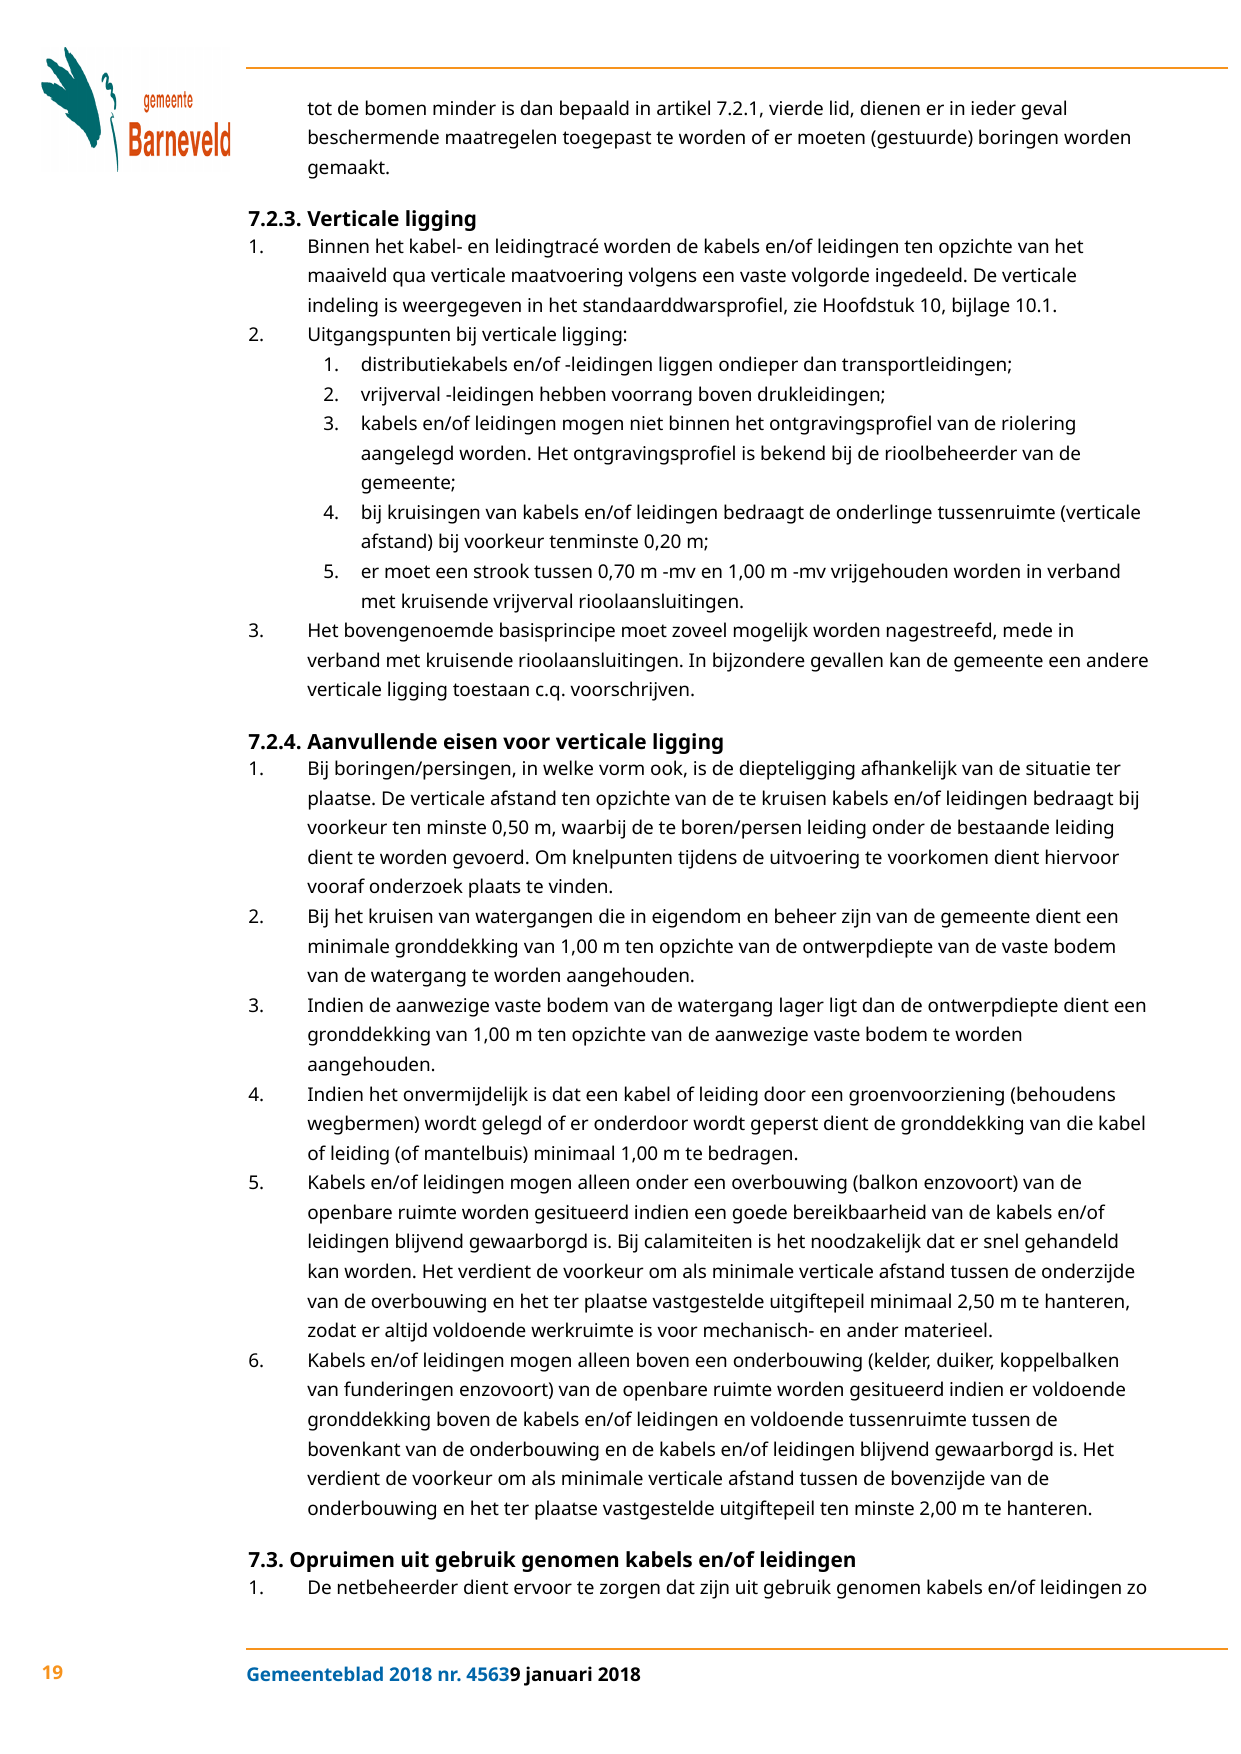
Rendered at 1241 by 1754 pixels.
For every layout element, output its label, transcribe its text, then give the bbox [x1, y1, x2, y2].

list Kabels en/of leidingen mogen alleen boven een onderbouwing (kelder, duiker, koppelbalken van funderingen enzovoort) van de openbare ruimte worden gesitueerd indien er voldoende gronddekking boven de kabels en/of leidingen en voldoende tussenruimte tussen de bovenkant van de onderbouwing en de kabels en/of leidingen blijvend gewaarborgd is. Het verdient de voorkeur om als minimale verticale afstand tussen de bovenzijde van de onderbouwing en het ter plaatse vastgestelde uitgiftepeil ten minste 2,00 m te hanteren. [248, 1347, 1152, 1521]
list kabels en/of leidingen mogen niet binnen het ontgravingsprofiel van de riolering aangelegd worden. Het ontgravingsprofiel is bekend bij de rioolbeheerder van de gemeente; [323, 410, 1152, 495]
list Het bovengenoemde basisprincipe moet zoveel mogelijk worden nagestreefd, mede in verband met kruisende rioolaansluitingen. In bijzondere gevallen kan de gemeente een andere verticale ligging toestaan c.q. voorschrijven. [248, 617, 1152, 702]
text 7.3. Opruimen uit gebruik genomen kabels en/of leidingen [248, 1545, 1152, 1574]
list Kabels en/of leidingen mogen alleen onder een overbouwing (balkon enzovoort) van de openbare ruimte worden gesitueerd indien een goede bereikbaarheid van de kabels en/of leidingen blijvend gewaarborgd is. Bij calamiteiten is het noodzakelijk dat er snel gehandeld kan worden. Het verdient de voorkeur om als minimale verticale afstand tussen de onderzijde van de overbouwing en het ter plaatse vastgestelde uitgiftepeil minimaal 2,50 m te hanteren, zodat er altijd voldoende werkruimte is voor mechanisch- en ander materieel. [248, 1169, 1152, 1343]
list Bij het kruisen van watergangen die in eigendom en beheer zijn van de gemeente dient een minimale gronddekking van 1,00 m ten opzichte van de ontwerpdiepte van de vaste bodem van de watergang te worden aangehouden. [248, 903, 1152, 988]
list vrijverval -leidingen hebben voorrang boven drukleidingen; [323, 381, 1152, 406]
list Indien de aanwezige vaste bodem van de watergang lager ligt dan de ontwerpdiepte dient een gronddekking van 1,00 m ten opzichte van de aanwezige vaste bodem te worden aangehouden. [248, 992, 1152, 1077]
list distributiekabels en/of -leidingen liggen ondieper dan transportleidingen; [323, 351, 1152, 377]
list Indien het onvermijdelijk is dat een kabel of leiding door een groenvoorziening (behoudens wegbermen) wordt gelegd of er onderdoor wordt geperst dient de gronddekking van die kabel of leiding (of mantelbuis) minimaal 1,00 m te bedragen. [248, 1081, 1152, 1166]
text 7.2.3. Verticale ligging [248, 204, 1152, 233]
list Bij boringen/persingen, in welke vorm ook, is de diepteligging afhankelijk van de situatie ter plaatse. De verticale afstand ten opzichte van de te kruisen kabels en/of leidingen bedraagt bij voorkeur ten minste 0,50 m, waarbij de te boren/persen leiding onder de bestaande leiding dient te worden gevoerd. Om knelpunten tijdens de uitvoering te voorkomen dient hiervoor vooraf onderzoek plaats te vinden. [248, 755, 1152, 899]
list tot de bomen minder is dan bepaald in artikel 7.2.1, vierde lid, dienen er in ieder geval beschermende maatregelen toegepast te worden of er moeten (gestuurde) boringen worden gemaakt. [248, 95, 1152, 180]
list bij kruisingen van kabels en/of leidingen bedraagt de onderlinge tussenruimte (verticale afstand) bij voorkeur tenminste 0,20 m; [323, 499, 1152, 554]
list Uitgangspunten bij verticale ligging: [248, 322, 1152, 347]
list Binnen het kabel- en leidingtracé worden de kabels en/of leidingen ten opzichte van het maaiveld qua verticale maatvoering volgens een vaste volgorde ingedeeld. De verticale indeling is weergegeven in het standaarddwarsprofiel, zie Hoofdstuk 10, bijlage 10.1. [248, 233, 1152, 318]
list er moet een strook tussen 0,70 m -mv en 1,00 m -mv vrijgehouden worden in verband met kruisende vrijverval rioolaansluitingen. [323, 558, 1152, 613]
list De netbeheerder dient ervoor te zorgen dat zijn uit gebruik genomen kabels en/of leidingen zo [248, 1574, 1152, 1599]
picture [41, 47, 231, 172]
text 7.2.4. Aanvullende eisen voor verticale ligging [248, 727, 1152, 755]
